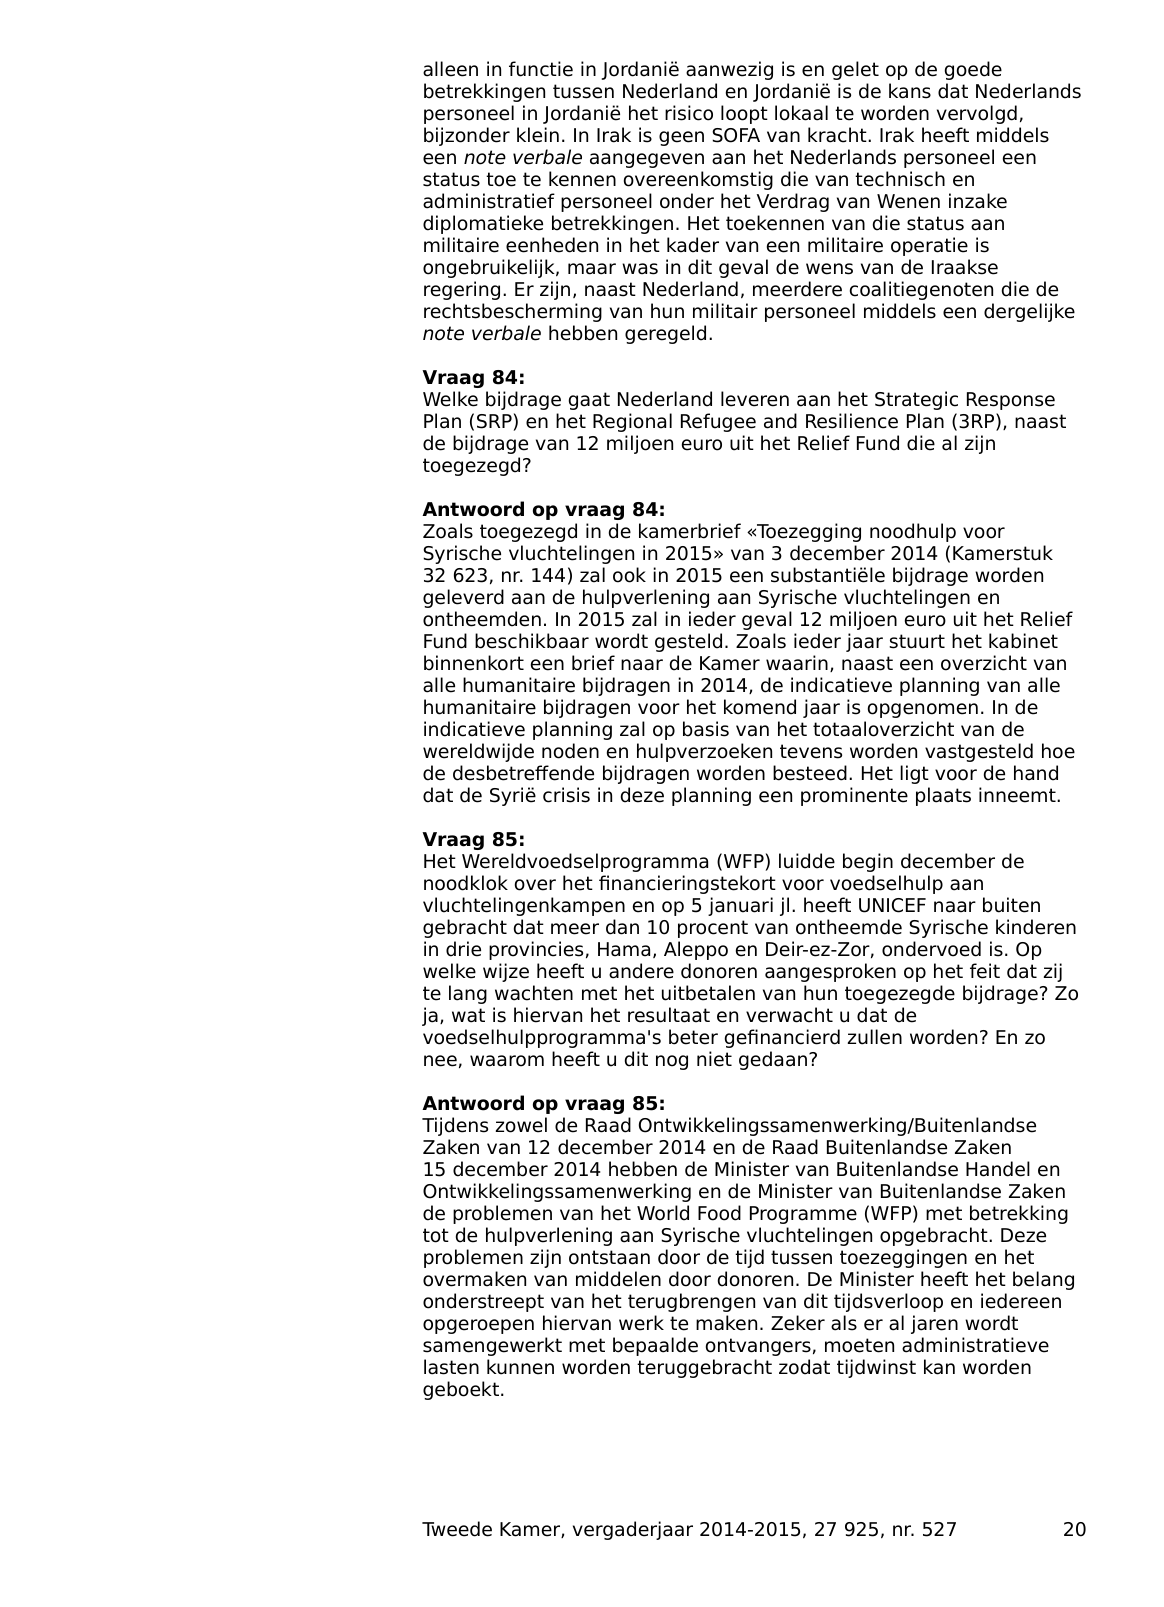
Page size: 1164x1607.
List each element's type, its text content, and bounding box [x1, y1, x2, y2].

text Tijdens zowel de Raad Ontwikkelingssamenwerking/Buitenlandse Zaken van 12 december 2014 en de Raad Buitenlandse Zaken 15 december 2014 hebben de Minister van Buitenlandse Handel en Ontwikkelingssamenwerking en de Minister van Buitenlandse Zaken de problemen van het World Food Programme (WFP) met betrekking tot de hulpverlening aan Syrische vluchtelingen opgebracht. Deze problemen zijn ontstaan door de tijd tussen toezeggingen en het overmaken van middelen door donoren. De Minister heeft het belang onderstreept van het terugbrengen van dit tijdsverloop en iedereen opgeroepen hiervan werk te maken. Zeker als er al jaren wordt samengewerkt met bepaalde ontvangers, moeten administratieve lasten kunnen worden teruggebracht zodat tijdwinst kan worden geboekt. [422, 1115, 1087, 1401]
text Welke bijdrage gaat Nederland leveren aan het Strategic Response Plan (SRP) en het Regional Refugee and Resilience Plan (3RP), naast de bijdrage van 12 miljoen euro uit het Relief Fund die al zijn toegezegd? [422, 389, 1087, 477]
text alleen in functie in Jordanië aanwezig is en gelet op de goede betrekkingen tussen Nederland en Jordanië is de kans dat Nederlands personeel in Jordanië het risico loopt lokaal te worden vervolgd, bijzonder klein. In Irak is geen SOFA van kracht. Irak heeft middels een note verbale aangegeven aan het Nederlands personeel een status toe te kennen overeenkomstig die van technisch en administratief personeel onder het Verdrag van Wenen inzake diplomatieke betrekkingen. Het toekennen van die status aan militaire eenheden in het kader van een militaire operatie is ongebruikelijk, maar was in dit geval de wens van de Iraakse regering. Er zijn, naast Nederland, meerdere coalitiegenoten die de rechtsbescherming van hun militair personeel middels een dergelijke note verbale hebben geregeld. [422, 59, 1087, 345]
text Het Wereldvoedselprogramma (WFP) luidde begin december de noodklok over het financieringstekort voor voedselhulp aan vluchtelingenkampen en op 5 januari jl. heeft UNICEF naar buiten gebracht dat meer dan 10 procent van ontheemde Syrische kinderen in drie provincies, Hama, Aleppo en Deir-ez-Zor, ondervoed is. Op welke wijze heeft u andere donoren aangesproken op het feit dat zij te lang wachten met het uitbetalen van hun toegezegde bijdrage? Zo ja, wat is hiervan het resultaat en verwacht u dat de voedselhulpprogramma's beter gefinancierd zullen worden? En zo nee, waarom heeft u dit nog niet gedaan? [422, 851, 1087, 1071]
text Zoals toegezegd in de kamerbrief «Toezegging noodhulp voor Syrische vluchtelingen in 2015» van 3 december 2014 (Kamerstuk 32 623, nr. 144) zal ook in 2015 een substantiële bijdrage worden geleverd aan de hulpverlening aan Syrische vluchtelingen en ontheemden. In 2015 zal in ieder geval 12 miljoen euro uit het Relief Fund beschikbaar wordt gesteld. Zoals ieder jaar stuurt het kabinet binnenkort een brief naar de Kamer waarin, naast een overzicht van alle humanitaire bijdragen in 2014, de indicatieve planning van alle humanitaire bijdragen voor het komend jaar is opgenomen. In de indicatieve planning zal op basis van het totaaloverzicht van de wereldwijde noden en hulpverzoeken tevens worden vastgesteld hoe de desbetreffende bijdragen worden besteed. Het ligt voor de hand dat de Syrië crisis in deze planning een prominente plaats inneemt. [422, 521, 1087, 807]
text Vraag 85: [422, 829, 1087, 851]
text Antwoord op vraag 85: [422, 1093, 1087, 1115]
text Antwoord op vraag 84: [422, 499, 1087, 521]
text Vraag 84: [422, 367, 1087, 389]
